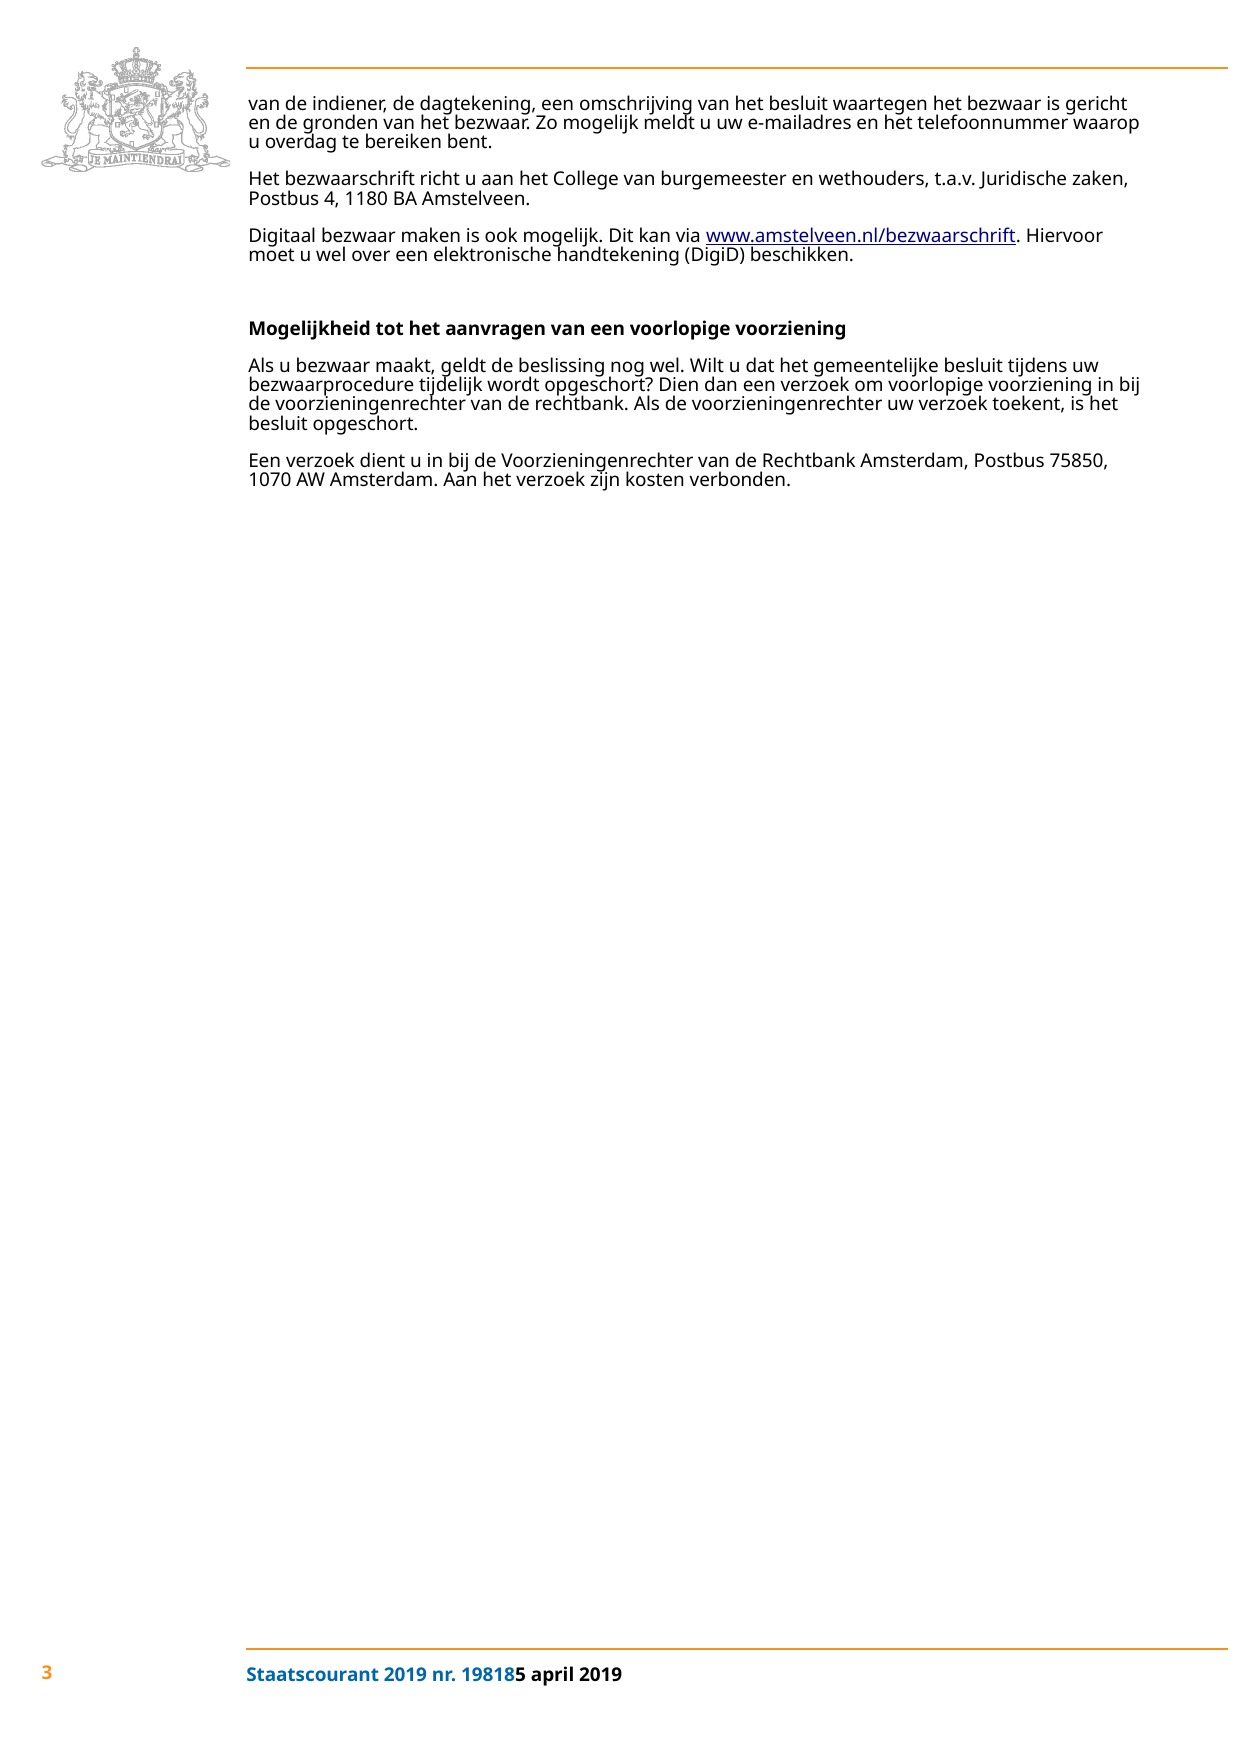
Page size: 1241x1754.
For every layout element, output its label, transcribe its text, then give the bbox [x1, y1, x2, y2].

text Als u bezwaar maakt, geldt de beslissing nog wel. Wilt u dat het gemeentelijke besluit tijdens uw bezwaarprocedure tijdelijk wordt opgeschort? Dien dan een verzoek om voorlopige voorziening in bij de voorzieningenrechter van de rechtbank. Als de voorzieningenrechter uw verzoek toekent, is het besluit opgeschort. [248, 357, 1152, 434]
picture [41, 47, 231, 172]
text Het bezwaarschrift richt u aan het College van burgemeester en wethouders, t.a.v. Juridische zaken, Postbus 4, 1180 BA Amstelveen. [248, 170, 1152, 209]
text Een verzoek dient u in bij de Voorzieningenrechter van de Rechtbank Amsterdam, Postbus 75850, 1070 AW Amsterdam. Aan het verzoek zijn kosten verbonden. [248, 452, 1152, 490]
text van de indiener, de dagtekening, een omschrijving van het besluit waartegen het bezwaar is gericht en de gronden van het bezwaar. Zo mogelijk meldt u uw e-mailadres en het telefoonnummer waarop u overdag te bereiken bent. [248, 95, 1152, 153]
text Digitaal bezwaar maken is ook mogelijk. Dit kan via www.amstelveen.nl/bezwaarschrift. Hiervoor moet u wel over een elektronische handtekening (DigiD) beschikken. [248, 227, 1152, 265]
text Mogelijkheid tot het aanvragen van een voorlopige voorziening [248, 320, 1152, 339]
